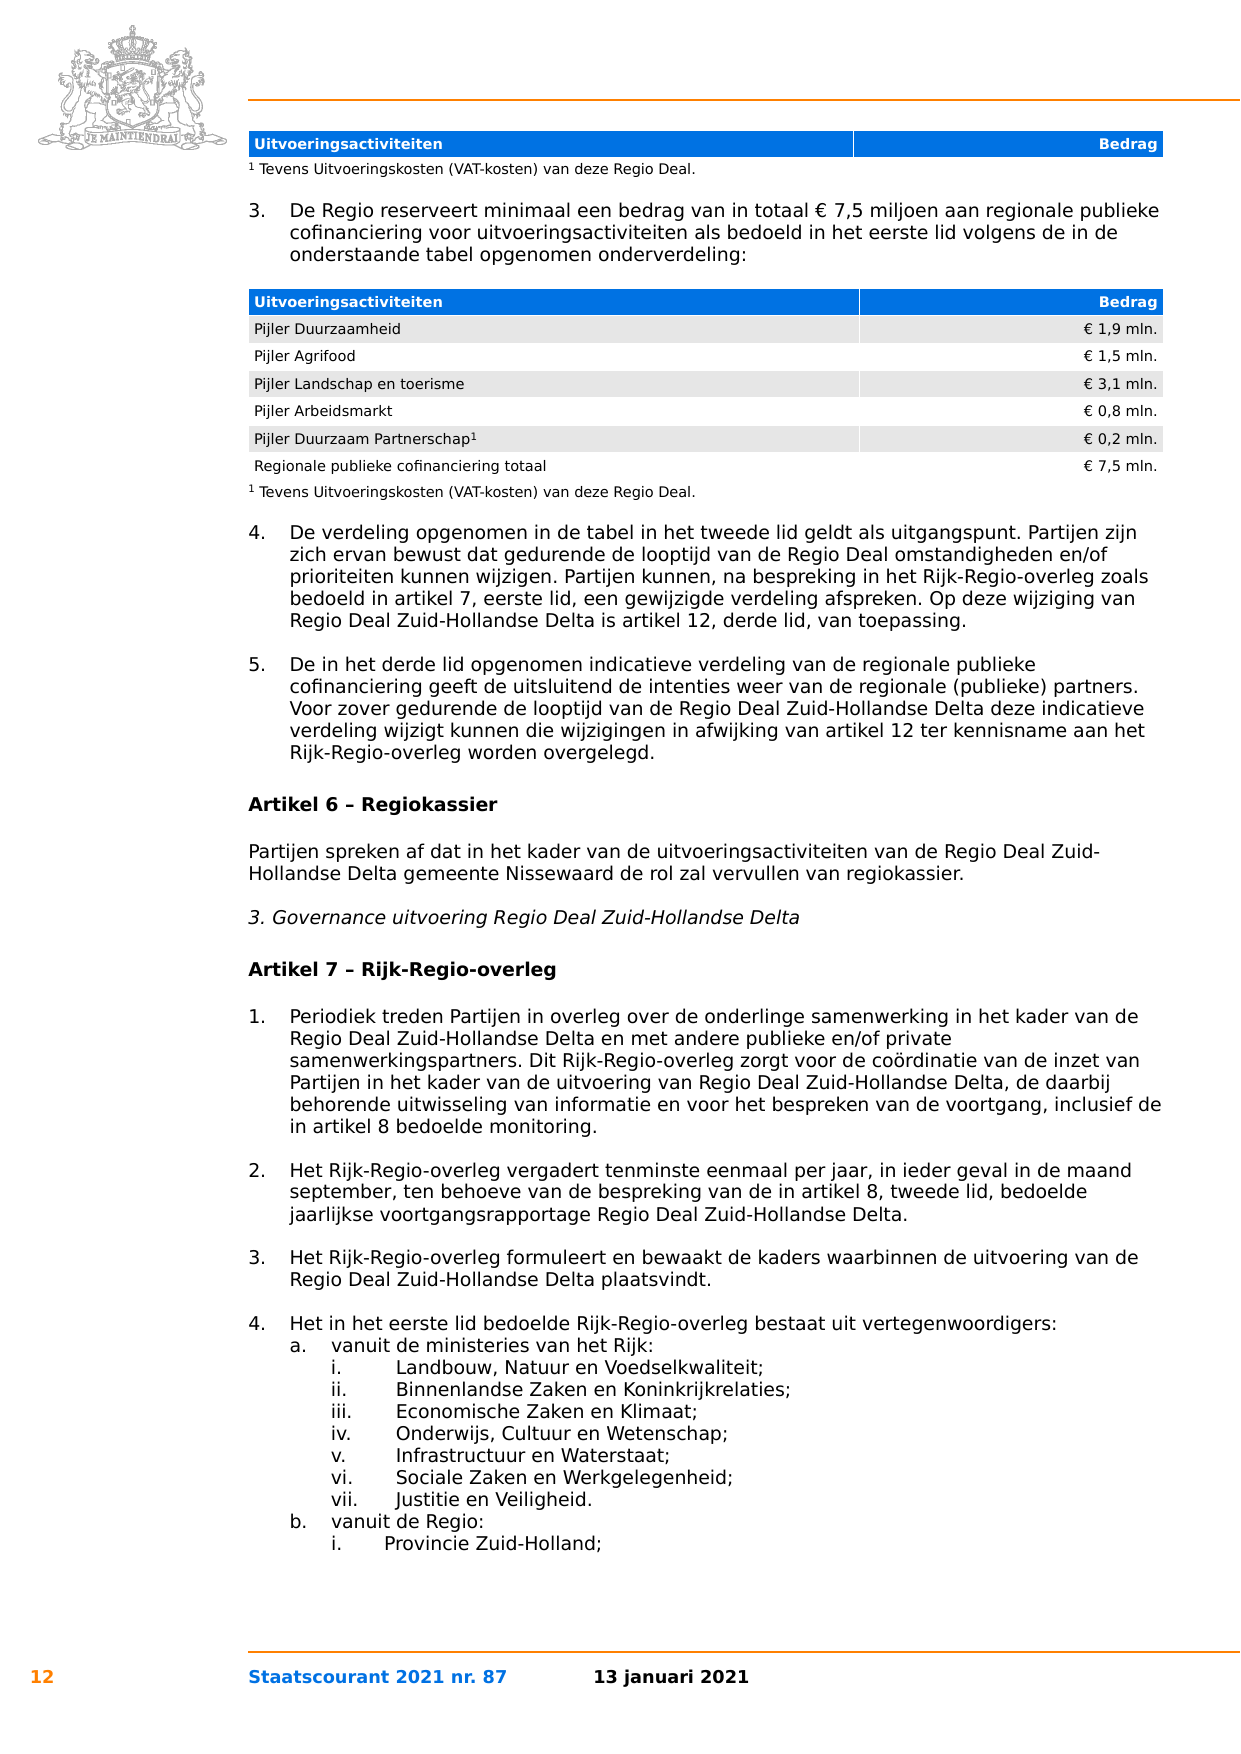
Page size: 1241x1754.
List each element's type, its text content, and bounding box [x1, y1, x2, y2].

text a. vanuit de ministeries van het Rijk: [289, 1335, 1163, 1357]
table_cell Pijler Arbeidsmarkt [249, 399, 859, 425]
table_cell Pijler Duurzaam Partnerschap1 [249, 426, 859, 452]
table_cell € 1,9 mln. [860, 316, 1163, 343]
table_cell € 0,2 mln. [860, 426, 1163, 452]
table_cell 1 Tevens Uitvoeringskosten (VAT-kosten) van deze Regio Deal. [248, 481, 1163, 500]
text iii. Economische Zaken en Klimaat; [331, 1401, 1163, 1423]
table_header Uitvoeringsactiviteiten [249, 289, 859, 315]
table_cell € 0,8 mln. [860, 399, 1163, 425]
text Partijen spreken af dat in het kader van de uitvoeringsactiviteiten van de Regio Deal Zuid-Hollandse Delta gemeente Nissewaard de rol zal vervullen van regiokassier. [248, 841, 1163, 885]
text 1. Periodiek treden Partijen in overleg over de onderlinge samenwerking in het kader van de Regio Deal Zuid-Hollandse Delta en met andere publieke en/of private samenwerkingspartners. Dit Rijk-Regio-overleg zorgt voor de coördinatie van de inzet van Partijen in het kader van de uitvoering van Regio Deal Zuid-Hollandse Delta, de daarbij behorende uitwisseling van informatie en voor het bespreken van de voortgang, inclusief de in artikel 8 bedoelde monitoring. [248, 1006, 1163, 1138]
table_cell Pijler Duurzaamheid [249, 316, 859, 343]
text 5. De in het derde lid opgenomen indicatieve verdeling van de regionale publieke cofinanciering geeft de uitsluitend de intenties weer van de regionale (publieke) partners. Voor zover gedurende de looptijd van de Regio Deal Zuid-Hollandse Delta deze indicatieve verdeling wijzigt kunnen die wijzigingen in afwijking van artikel 12 ter kennisname aan het Rijk-Regio-overleg worden overgelegd. [248, 654, 1163, 764]
table_cell Regionale publieke cofinanciering totaal [249, 453, 859, 479]
table_cell 1 Tevens Uitvoeringskosten (VAT-kosten) van deze Regio Deal. [248, 158, 1163, 178]
table_cell € 1,5 mln. [860, 344, 1163, 370]
text 4. Het in het eerste lid bedoelde Rijk-Regio-overleg bestaat uit vertegenwoordigers: [248, 1313, 1163, 1335]
text 3. Het Rijk-Regio-overleg formuleert en bewaakt de kaders waarbinnen de uitvoering van de Regio Deal Zuid-Hollandse Delta plaatsvindt. [248, 1247, 1163, 1291]
text i. Provincie Zuid-Holland; [331, 1533, 1163, 1555]
text vi. Sociale Zaken en Werkgelegenheid; [331, 1467, 1163, 1489]
text i. Landbouw, Natuur en Voedselkwaliteit; [331, 1357, 1163, 1379]
subtitle 3. Governance uitvoering Regio Deal Zuid-Hollandse Delta [248, 907, 1163, 929]
table_header Bedrag [860, 289, 1163, 315]
text ii. Binnenlandse Zaken en Koninkrijkrelaties; [331, 1379, 1163, 1401]
text vii. Justitie en Veiligheid. [331, 1489, 1163, 1511]
table_cell € 7,5 mln. [860, 453, 1163, 479]
text v. Infrastructuur en Waterstaat; [331, 1445, 1163, 1467]
text 4. De verdeling opgenomen in de tabel in het tweede lid geldt als uitgangspunt. Partijen zijn zich ervan bewust dat gedurende de looptijd van de Regio Deal omstandigheden en/of prioriteiten kunnen wijzigen. Partijen kunnen, na bespreking in het Rijk-Regio-overleg zoals bedoeld in artikel 7, eerste lid, een gewijzigde verdeling afspreken. Op deze wijziging van Regio Deal Zuid-Hollandse Delta is artikel 12, derde lid, van toepassing. [248, 522, 1163, 632]
text iv. Onderwijs, Cultuur en Wetenschap; [331, 1423, 1163, 1445]
table_header Bedrag [854, 131, 1163, 157]
subtitle Artikel 7 – Rijk-Regio-overleg [248, 959, 1163, 981]
text 3. De Regio reserveert minimaal een bedrag van in totaal € 7,5 miljoen aan regionale publieke cofinanciering voor uitvoeringsactiviteiten als bedoeld in het eerste lid volgens de in de onderstaande tabel opgenomen onderverdeling: [248, 200, 1163, 266]
text 2. Het Rijk-Regio-overleg vergadert tenminste eenmaal per jaar, in ieder geval in de maand september, ten behoeve van de bespreking van de in artikel 8, tweede lid, bedoelde jaarlijkse voortgangsrapportage Regio Deal Zuid-Hollandse Delta. [248, 1159, 1163, 1225]
subtitle Artikel 6 – Regiokassier [248, 794, 1163, 816]
picture [38, 25, 227, 150]
table_cell € 3,1 mln. [860, 371, 1163, 397]
table_cell Pijler Landschap en toerisme [249, 371, 859, 397]
table_cell Pijler Agrifood [249, 344, 859, 370]
table_header Uitvoeringsactiviteiten [249, 131, 853, 157]
text b. vanuit de Regio: [289, 1511, 1163, 1533]
